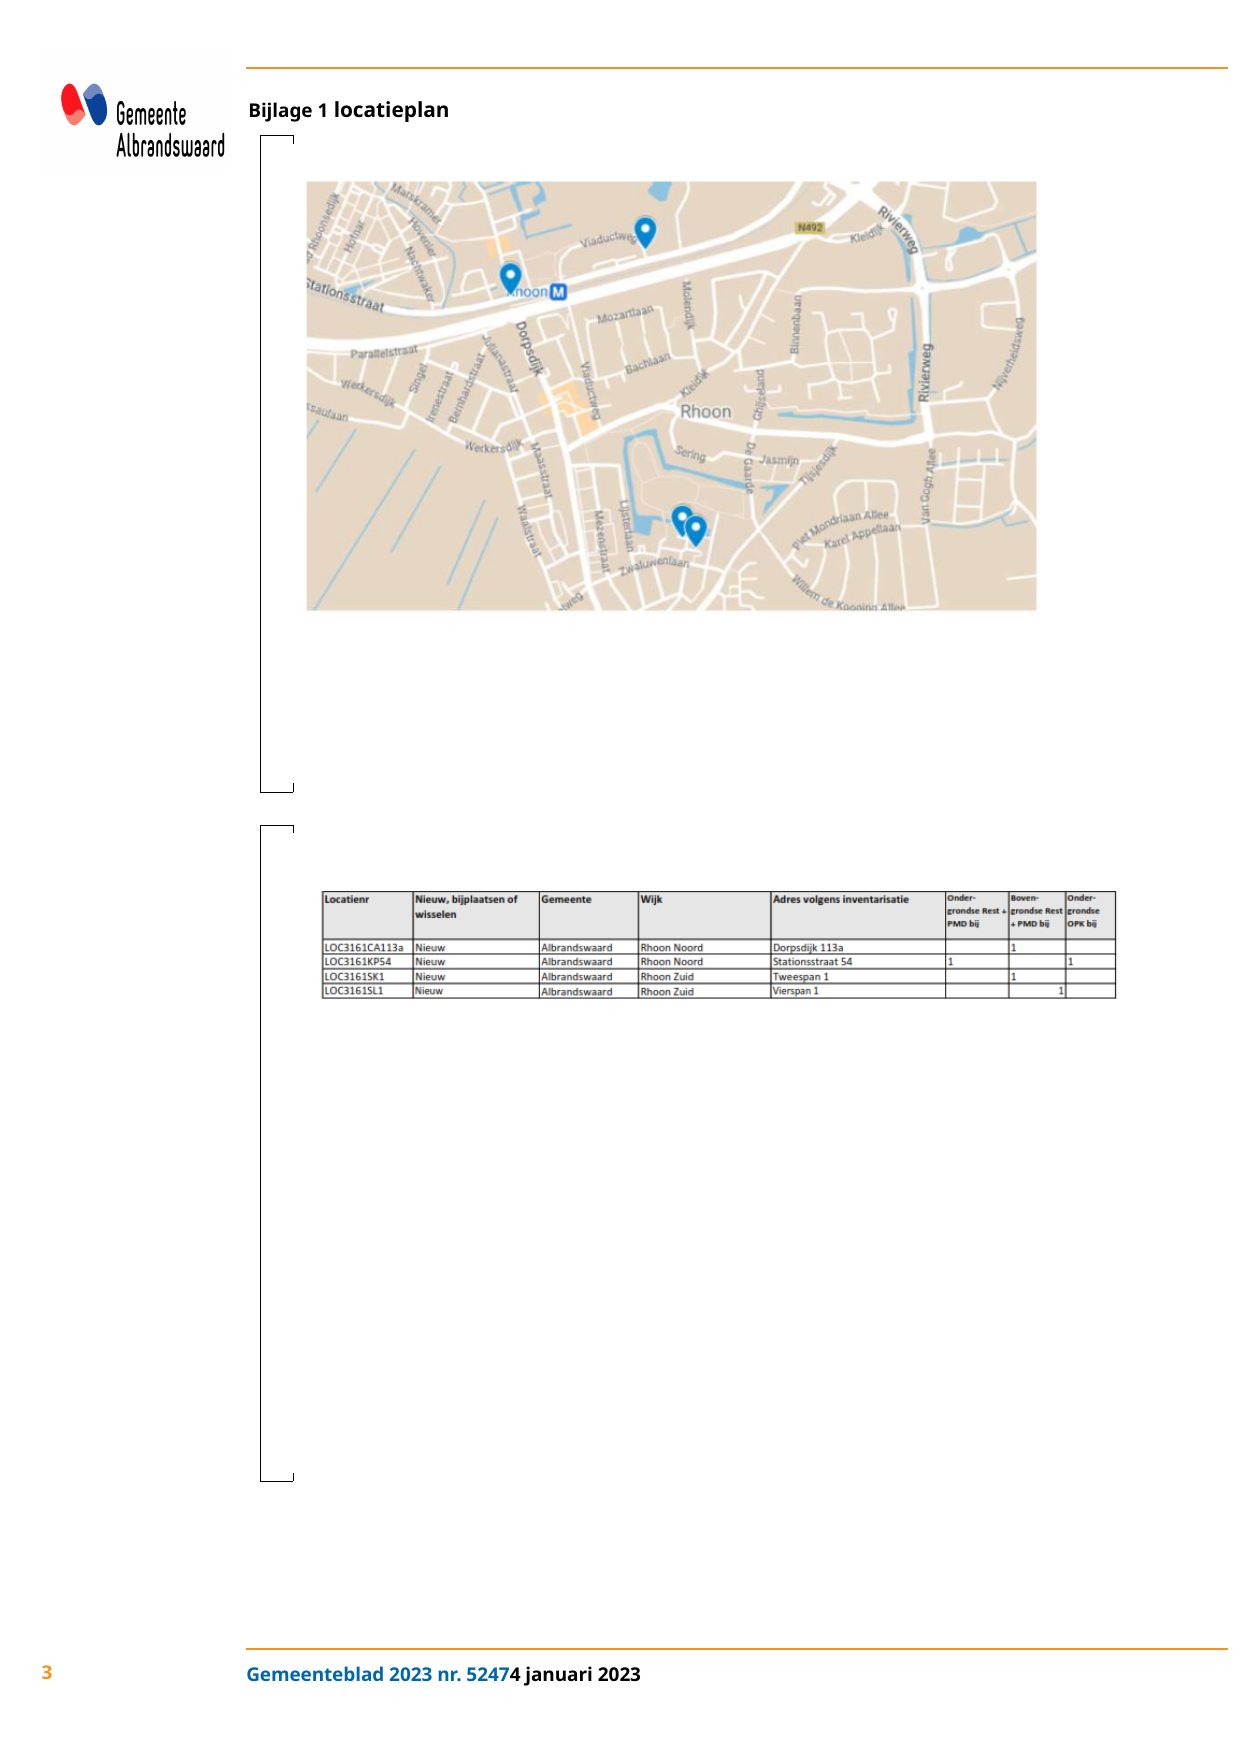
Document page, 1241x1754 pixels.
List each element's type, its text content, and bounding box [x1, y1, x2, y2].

picture [268, 833, 1173, 1473]
text Bijlage 1 locatieplan [248, 95, 1152, 123]
picture [41, 47, 231, 172]
picture [268, 144, 1173, 783]
